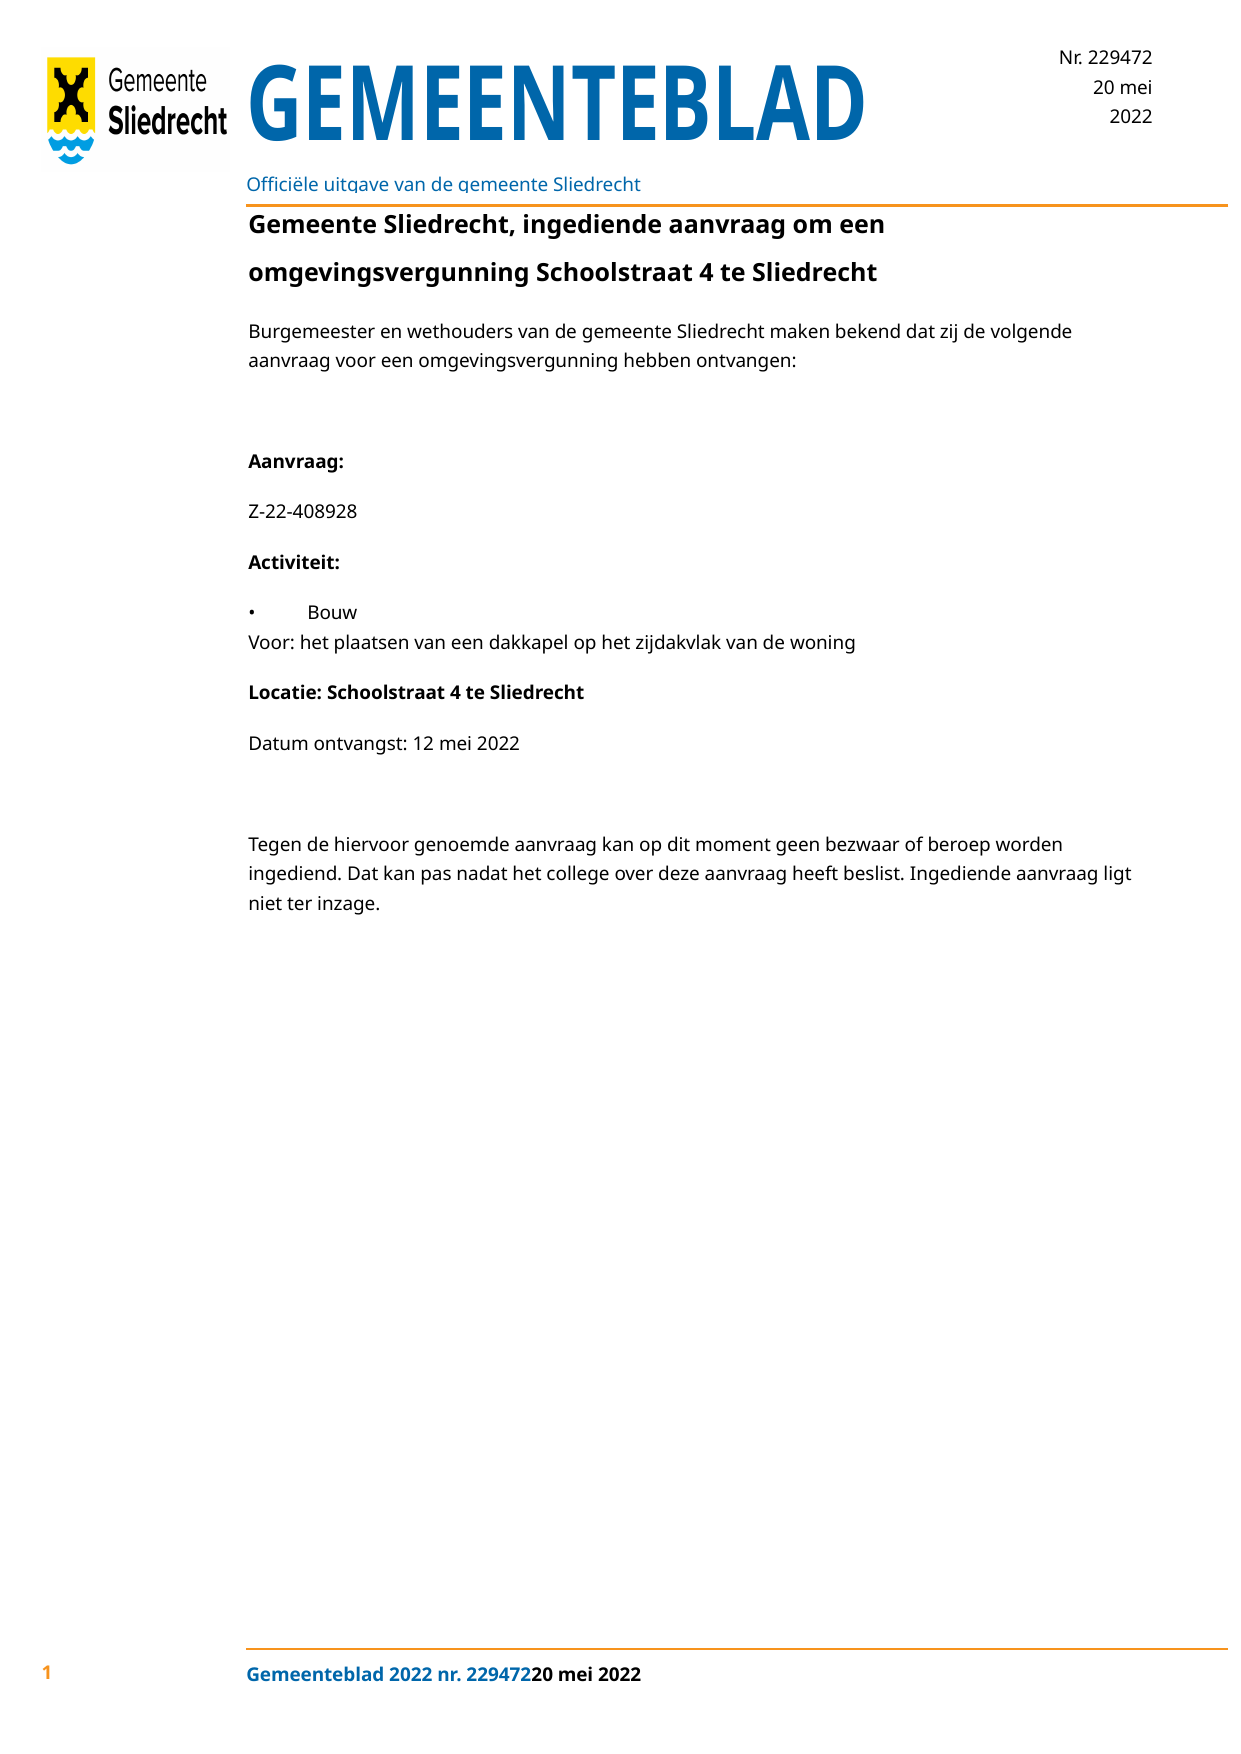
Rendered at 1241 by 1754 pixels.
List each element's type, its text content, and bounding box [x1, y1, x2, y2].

text Voor: het plaatsen van een dakkapel op het zijdakvlak van de woning [248, 629, 1152, 655]
text Gemeente Sliedrecht, ingediende aanvraag om een omgevingsvergunning Schoolstraat 4 te Sliedrecht [248, 207, 1152, 288]
text Tegen de hiervoor genoemde aanvraag kan op dit moment geen bezwaar of beroep worden ingediend. Dat kan pas nadat het college over deze aanvraag heeft beslist. Ingediende aanvraag ligt niet ter inzage. [248, 831, 1152, 916]
text Datum ontvangst: 12 mei 2022 [248, 730, 1152, 756]
text Burgemeester en wethouders van de gemeente Sliedrecht maken bekend dat zij de volgende aanvraag voor een omgevingsvergunning hebben ontvangen: [248, 318, 1152, 373]
text Locatie: Schoolstraat 4 te Sliedrecht [248, 679, 1152, 705]
list Bouw [248, 599, 1152, 625]
text Z-22-408928 [248, 499, 1152, 524]
picture [41, 47, 231, 172]
text Activiteit: [248, 549, 1152, 575]
text Aanvraag: [248, 448, 1152, 474]
